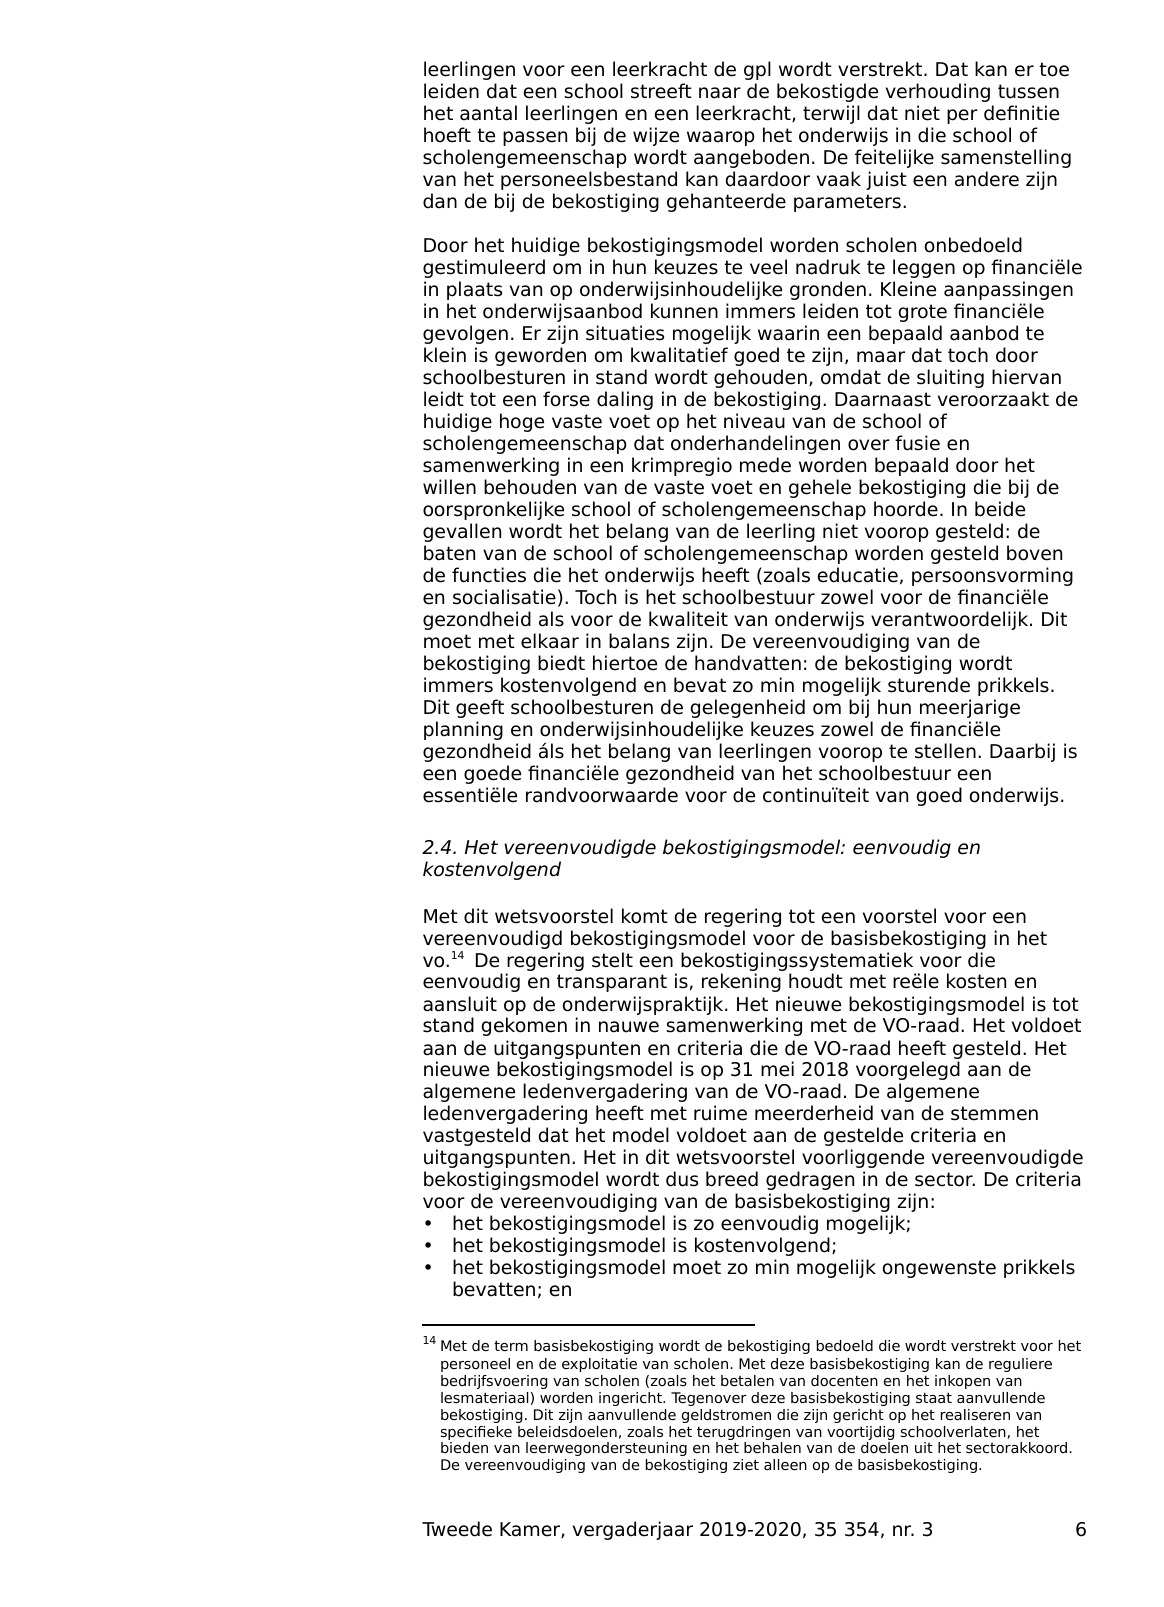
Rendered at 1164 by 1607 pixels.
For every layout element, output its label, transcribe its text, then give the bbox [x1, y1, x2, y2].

text • het bekostigingsmodel is kostenvolgend; [422, 1235, 1087, 1257]
subtitle 2.4. Het vereenvoudigde bekostigingsmodel: eenvoudig en kostenvolgend [422, 837, 1087, 881]
text leerlingen voor een leerkracht de gpl wordt verstrekt. Dat kan er toe leiden dat een school streeft naar de bekostigde verhouding tussen het aantal leerlingen en een leerkracht, terwijl dat niet per definitie hoeft te passen bij de wijze waarop het onderwijs in die school of scholengemeenschap wordt aangeboden. De feitelijke samenstelling van het personeelsbestand kan daardoor vaak juist een andere zijn dan de bij de bekostiging gehanteerde parameters. [422, 59, 1087, 213]
text Met de term basisbekostiging wordt de bekostiging bedoeld die wordt verstrekt voor het personeel en de exploitatie van scholen. Met deze basisbekostiging kan de reguliere bedrijfsvoering van scholen (zoals het betalen van docenten en het inkopen van lesmateriaal) worden ingericht. Tegenover deze basisbekostiging staat aanvullende bekostiging. Dit zijn aanvullende geldstromen die zijn gericht op het realiseren van specifieke beleidsdoelen, zoals het terugdringen van voortijdig schoolverlaten, het bieden van leerwegondersteuning en het behalen van de doelen uit het sectorakkoord. De vereenvoudiging van de bekostiging ziet alleen op de basisbekostiging. [422, 1334, 1087, 1474]
text Met dit wetsvoorstel komt de regering tot een voorstel voor een vereenvoudigd bekostigingsmodel voor de basisbekostiging in het vo. De regering stelt een bekostigingssystematiek voor die eenvoudig en transparant is, rekening houdt met reële kosten en aansluit op de onderwijspraktijk. Het nieuwe bekostigingsmodel is tot stand gekomen in nauwe samenwerking met de VO-raad. Het voldoet aan de uitgangspunten en criteria die de VO-raad heeft gesteld. Het nieuwe bekostigingsmodel is op 31 mei 2018 voorgelegd aan de algemene ledenvergadering van de VO-raad. De algemene ledenvergadering heeft met ruime meerderheid van de stemmen vastgesteld dat het model voldoet aan de gestelde criteria en uitgangspunten. Het in dit wetsvoorstel voorliggende vereenvoudigde bekostigingsmodel wordt dus breed gedragen in de sector. De criteria voor de vereenvoudiging van de basisbekostiging zijn: [422, 906, 1087, 1213]
text • het bekostigingsmodel moet zo min mogelijk ongewenste prikkels bevatten; en [422, 1257, 1087, 1301]
text Door het huidige bekostigingsmodel worden scholen onbedoeld gestimuleerd om in hun keuzes te veel nadruk te leggen op financiële in plaats van op onderwijsinhoudelijke gronden. Kleine aanpassingen in het onderwijsaanbod kunnen immers leiden tot grote financiële gevolgen. Er zijn situaties mogelijk waarin een bepaald aanbod te klein is geworden om kwalitatief goed te zijn, maar dat toch door schoolbesturen in stand wordt gehouden, omdat de sluiting hiervan leidt tot een forse daling in de bekostiging. Daarnaast veroorzaakt de huidige hoge vaste voet op het niveau van de school of scholengemeenschap dat onderhandelingen over fusie en samenwerking in een krimpregio mede worden bepaald door het willen behouden van de vaste voet en gehele bekostiging die bij de oorspronkelijke school of scholengemeenschap hoorde. In beide gevallen wordt het belang van de leerling niet voorop gesteld: de baten van de school of scholengemeenschap worden gesteld boven de functies die het onderwijs heeft (zoals educatie, persoonsvorming en socialisatie). Toch is het schoolbestuur zowel voor de financiële gezondheid als voor de kwaliteit van onderwijs verantwoordelijk. Dit moet met elkaar in balans zijn. De vereenvoudiging van de bekostiging biedt hiertoe de handvatten: de bekostiging wordt immers kostenvolgend en bevat zo min mogelijk sturende prikkels. Dit geeft schoolbesturen de gelegenheid om bij hun meerjarige planning en onderwijsinhoudelijke keuzes zowel de financiële gezondheid áls het belang van leerlingen voorop te stellen. Daarbij is een goede financiële gezondheid van het schoolbestuur een essentiële randvoorwaarde voor de continuïteit van goed onderwijs. [422, 235, 1087, 807]
text • het bekostigingsmodel is zo eenvoudig mogelijk; [422, 1213, 1087, 1235]
